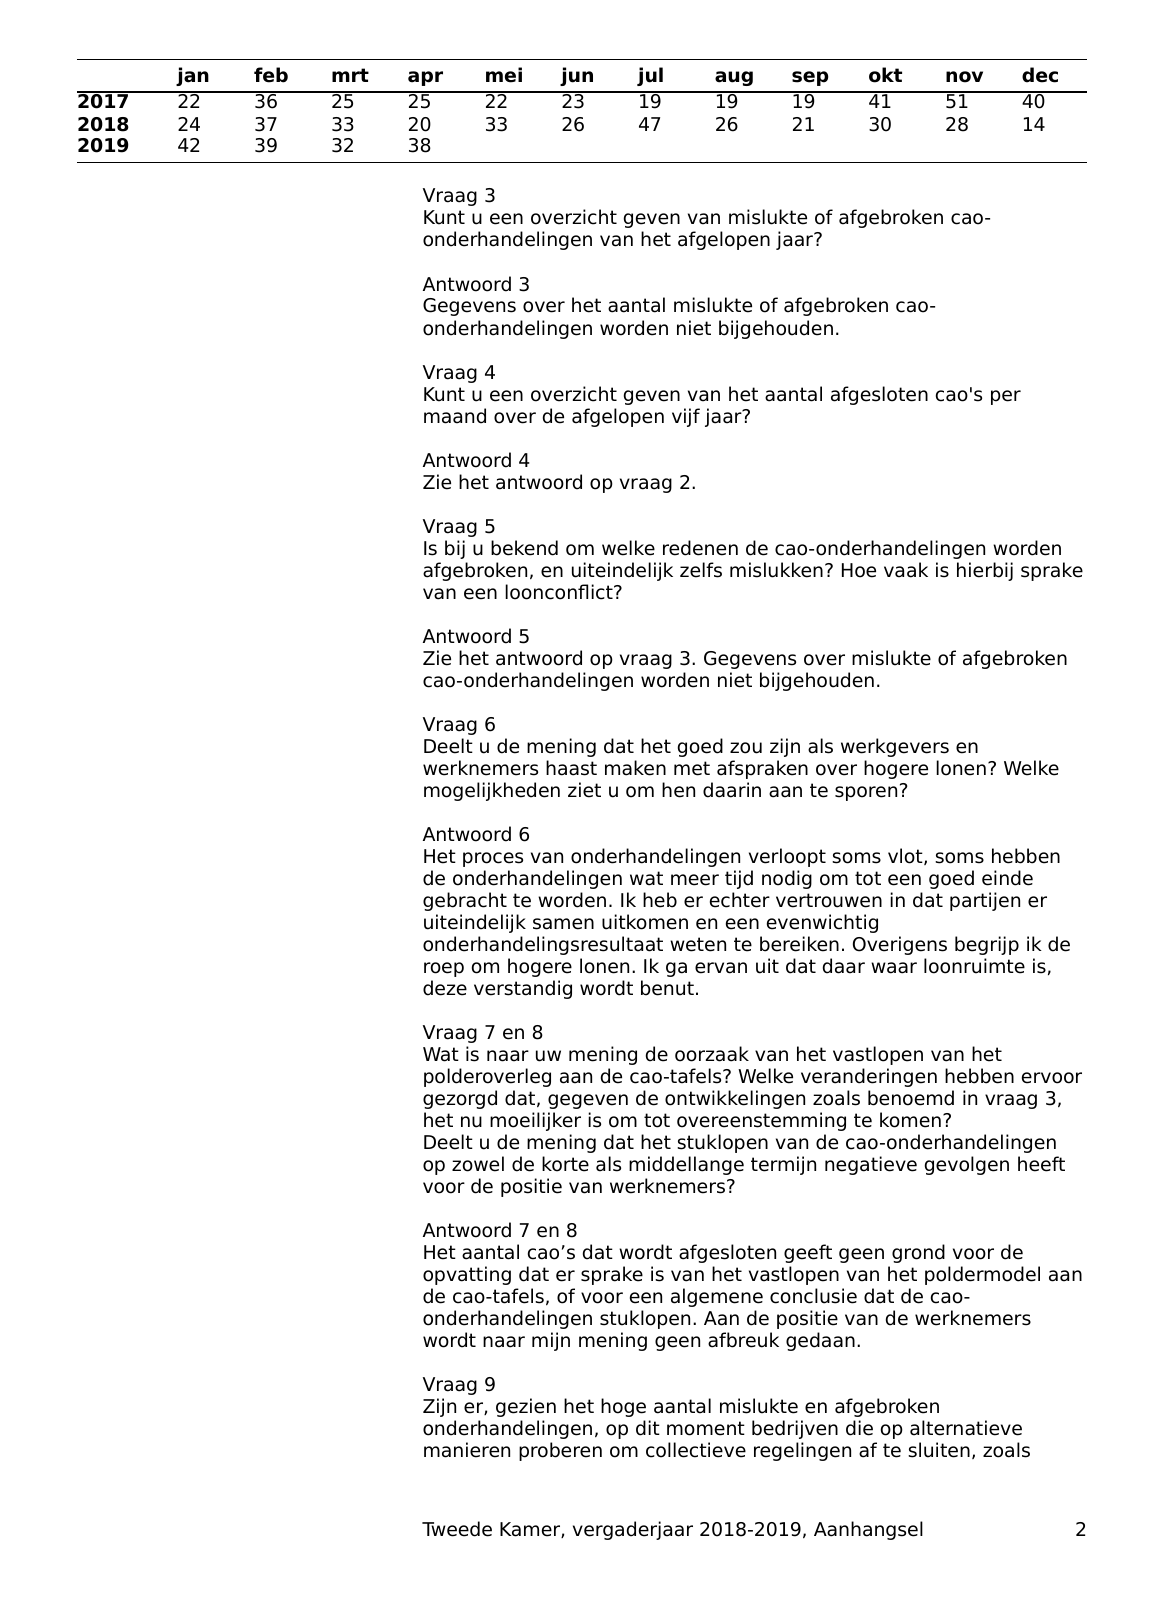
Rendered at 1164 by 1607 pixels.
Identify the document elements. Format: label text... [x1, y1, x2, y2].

table_cell [862, 135, 939, 162]
text Zie het antwoord op vraag 2. [422, 472, 1087, 494]
table_cell [785, 135, 862, 162]
table_header jun [555, 60, 632, 91]
table_cell 38 [402, 135, 478, 162]
table_cell 21 [785, 114, 862, 135]
table_cell 2018 [77, 114, 171, 135]
table_header jul [632, 60, 709, 91]
table_cell [1016, 135, 1087, 162]
text Antwoord 3 [422, 273, 1087, 295]
table_header [77, 60, 171, 91]
table_header apr [402, 60, 478, 91]
table_cell [478, 135, 555, 162]
table_header mei [478, 60, 555, 91]
text Zijn er, gezien het hoge aantal mislukte en afgebroken onderhandelingen, op dit moment bedrijven die op alternatieve manieren proberen om collectieve regelingen af te sluiten, zoals [422, 1396, 1087, 1462]
table_cell [709, 135, 785, 162]
table_cell 22 [478, 93, 555, 113]
table_header feb [248, 60, 325, 91]
table_header jan [171, 60, 248, 91]
table_cell 42 [171, 135, 248, 162]
table_cell 22 [171, 93, 248, 113]
table_cell 20 [402, 114, 478, 135]
table_cell 24 [171, 114, 248, 135]
text Het proces van onderhandelingen verloopt soms vlot, soms hebben de onderhandelingen wat meer tijd nodig om tot een goed einde gebracht te worden. Ik heb er echter vertrouwen in dat partijen er uiteindelijk samen uitkomen en een evenwichtig onderhandelingsresultaat weten te bereiken. Overigens begrijp ik de roep om hogere lonen. Ik ga ervan uit dat daar waar loonruimte is, deze verstandig wordt benut. [422, 846, 1087, 1000]
text Het aantal cao’s dat wordt afgesloten geeft geen grond voor de opvatting dat er sprake is van het vastlopen van het poldermodel aan de cao-tafels, of voor een algemene conclusie dat de cao-onderhandelingen stuklopen. Aan de positie van de werknemers wordt naar mijn mening geen afbreuk gedaan. [422, 1242, 1087, 1352]
table_cell 2019 [77, 135, 171, 162]
table_cell 23 [555, 93, 632, 113]
text Antwoord 5 [422, 626, 1087, 648]
table_cell 19 [632, 93, 709, 113]
text Zie het antwoord op vraag 3. Gegevens over mislukte of afgebroken cao-onderhandelingen worden niet bijgehouden. [422, 648, 1087, 692]
text Antwoord 6 [422, 824, 1087, 846]
table_cell 32 [325, 135, 402, 162]
text Is bij u bekend om welke redenen de cao-onderhandelingen worden afgebroken, en uiteindelijk zelfs mislukken? Hoe vaak is hierbij sprake van een loonconflict? [422, 538, 1087, 604]
table_header nov [939, 60, 1016, 91]
table_header okt [862, 60, 939, 91]
table_header sep [785, 60, 862, 91]
table_cell 26 [555, 114, 632, 135]
table_cell [555, 135, 632, 162]
text Kunt u een overzicht geven van mislukte of afgebroken cao-onderhandelingen van het afgelopen jaar? [422, 207, 1087, 251]
table_cell 33 [478, 114, 555, 135]
table_cell 19 [709, 93, 785, 113]
table_cell 19 [785, 93, 862, 113]
text Gegevens over het aantal mislukte of afgebroken cao-onderhandelingen worden niet bijgehouden. [422, 295, 1087, 339]
table_cell [939, 135, 1016, 162]
table_cell [632, 135, 709, 162]
text Kunt u een overzicht geven van het aantal afgesloten cao's per maand over de afgelopen vijf jaar? [422, 383, 1087, 427]
table_cell 30 [862, 114, 939, 135]
table_cell 2017 [77, 93, 171, 113]
table_cell 39 [248, 135, 325, 162]
table_cell 37 [248, 114, 325, 135]
text Wat is naar uw mening de oorzaak van het vastlopen van het polderoverleg aan de cao-tafels? Welke veranderingen hebben ervoor gezorgd dat, gegeven de ontwikkelingen zoals benoemd in vraag 3, het nu moeilijker is om tot overeenstemming te komen? [422, 1044, 1087, 1132]
table_cell 36 [248, 93, 325, 113]
table_cell 14 [1016, 114, 1087, 135]
table_cell 33 [325, 114, 402, 135]
table_cell 26 [709, 114, 785, 135]
text Antwoord 4 [422, 450, 1087, 472]
text Vraag 6 [422, 714, 1087, 736]
text Deelt u de mening dat het stuklopen van de cao-onderhandelingen op zowel de korte als middellange termijn negatieve gevolgen heeft voor de positie van werknemers? [422, 1132, 1087, 1198]
table_cell 25 [402, 93, 478, 113]
text Vraag 3 [422, 185, 1087, 207]
table_header aug [709, 60, 785, 91]
text Vraag 4 [422, 362, 1087, 383]
table_cell 41 [862, 93, 939, 113]
text Deelt u de mening dat het goed zou zijn als werkgevers en werknemers haast maken met afspraken over hogere lonen? Welke mogelijkheden ziet u om hen daarin aan te sporen? [422, 736, 1087, 802]
table_cell 25 [325, 93, 402, 113]
table_cell 28 [939, 114, 1016, 135]
table_header mrt [325, 60, 402, 91]
text Vraag 9 [422, 1374, 1087, 1396]
table_cell 47 [632, 114, 709, 135]
table_cell 40 [1016, 93, 1087, 113]
text Antwoord 7 en 8 [422, 1220, 1087, 1242]
text Vraag 7 en 8 [422, 1022, 1087, 1044]
table_header dec [1016, 60, 1087, 91]
table_cell 51 [939, 93, 1016, 113]
text Vraag 5 [422, 516, 1087, 538]
